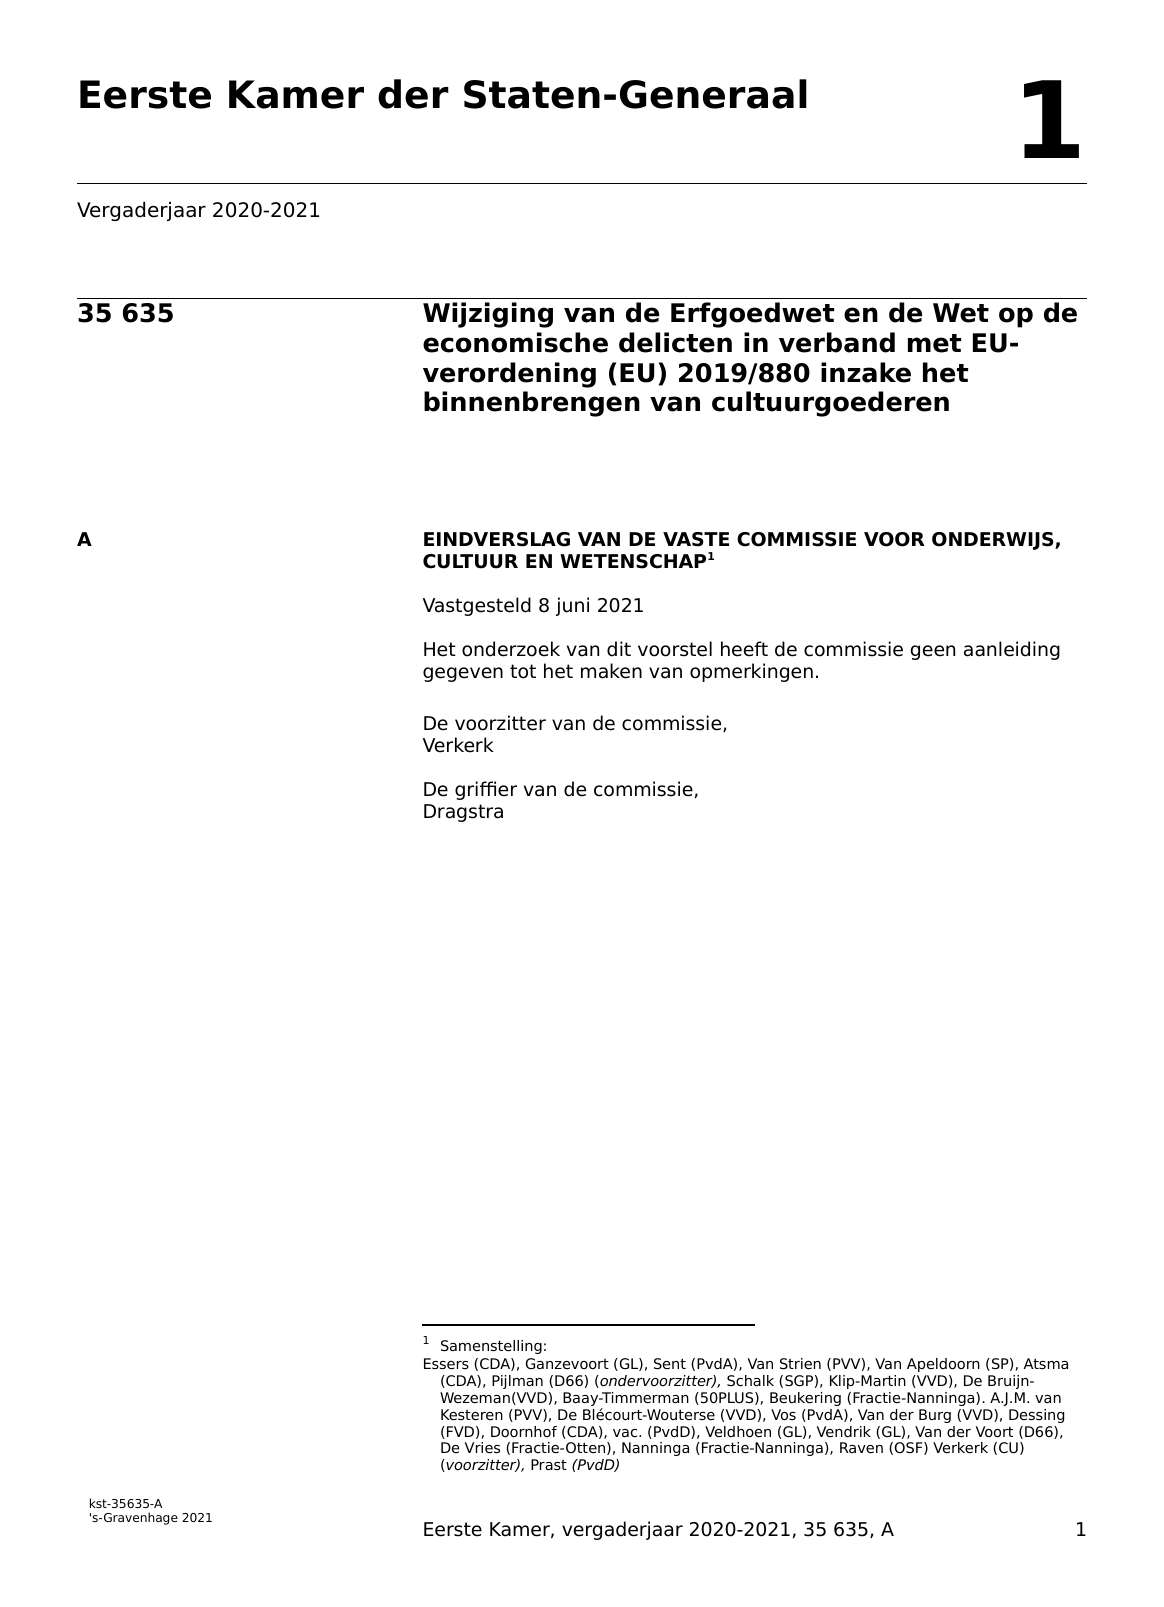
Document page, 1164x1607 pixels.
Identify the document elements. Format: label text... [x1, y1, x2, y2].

text De griffier van de commissie, Dragstra [422, 779, 1087, 823]
text Essers (CDA), Ganzevoort (GL), Sent (PvdA), Van Strien (PVV), Van Apeldoorn (SP), Atsma (CDA), Pijlman (D66) (ondervoorzitter), Schalk (SGP), Klip-Martin (VVD), De Bruijn-Wezeman(VVD), Baay-Timmerman (50PLUS), Beukering (Fractie-Nanninga). A.J.M. van Kesteren (PVV), De Blécourt-Wouterse (VVD), Vos (PvdA), Van der Burg (VVD), Dessing (FVD), Doornhof (CDA), vac. (PvdD), Veldhoen (GL), Vendrik (GL), Van der Voort (D66), De Vries (Fractie-Otten), Nanninga (Fractie-Nanninga), Raven (OSF) Verkerk (CU) (voorzitter), Prast (PvdD) [422, 1356, 1087, 1474]
text 's-Gravenhage 2021 [88, 1511, 323, 1525]
text Samenstelling: [422, 1334, 1087, 1356]
subtitle 35 635 Wijziging van de Erfgoedwet en de Wet op de economische delicten in verband met EU-verordening (EU) 2019/880 inzake het binnenbrengen van cultuurgoederen [77, 299, 1087, 418]
table_header 1 [886, 59, 1087, 183]
text Vastgesteld 8 juni 2021 [422, 595, 1087, 617]
table_cell Vergaderjaar 2020-2021 [77, 184, 1087, 298]
subtitle A EINDVERSLAG VAN DE VASTE COMMISSIE VOOR ONDERWIJS, CULTUUR EN WETENSCHAP [77, 529, 1087, 573]
text Het onderzoek van dit voorstel heeft de commissie geen aanleiding gegeven tot het maken van opmerkingen. [422, 639, 1087, 683]
table_header Eerste Kamer der Staten-Generaal [77, 59, 886, 183]
text kst-35635-A [88, 1497, 323, 1511]
text De voorzitter van de commissie, Verkerk [422, 713, 1087, 757]
